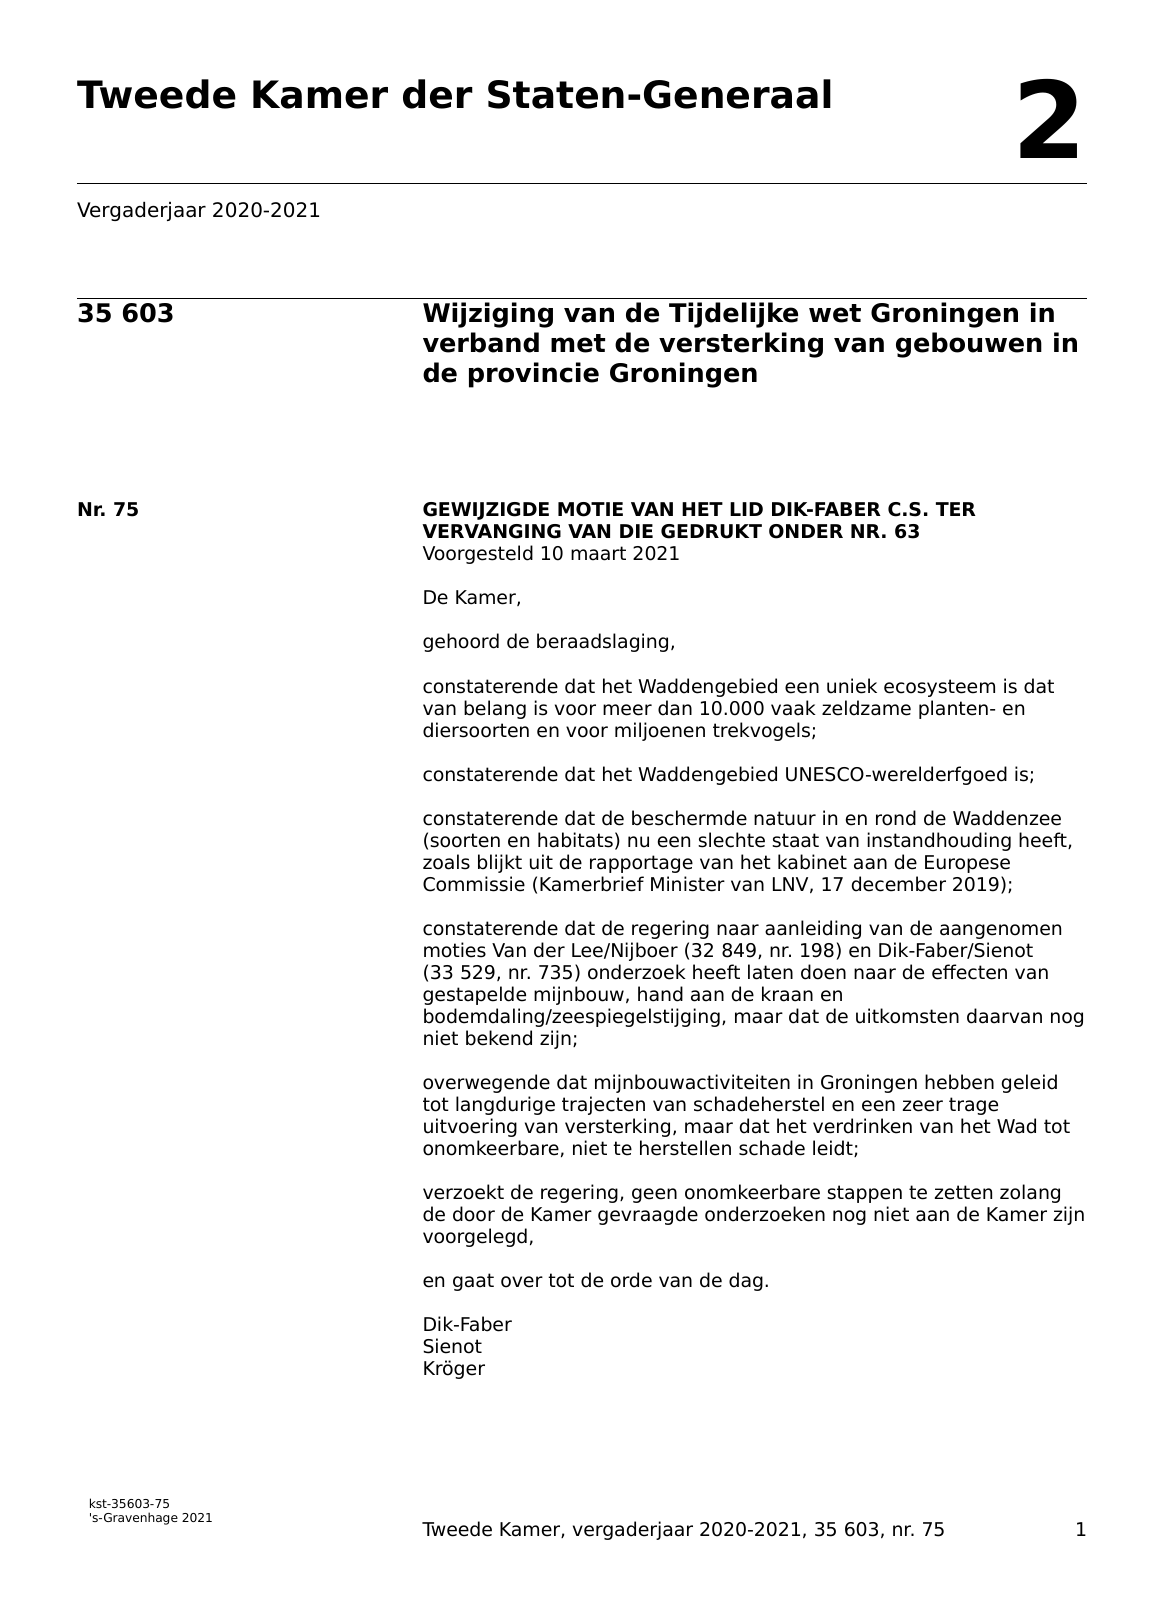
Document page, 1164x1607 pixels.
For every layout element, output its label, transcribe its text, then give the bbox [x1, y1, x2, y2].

text Voorgesteld 10 maart 2021 [422, 543, 1087, 565]
text Kröger [422, 1358, 1087, 1380]
table_header Tweede Kamer der Staten-Generaal [77, 59, 886, 183]
text constaterende dat het Waddengebied UNESCO-werelderfgoed is; [422, 764, 1087, 786]
text constaterende dat het Waddengebied een uniek ecosysteem is dat van belang is voor meer dan 10.000 vaak zeldzame planten- en diersoorten en voor miljoenen trekvogels; [422, 676, 1087, 741]
text overwegende dat mijnbouwactiviteiten in Groningen hebben geleid tot langdurige trajecten van schadeherstel en een zeer trage uitvoering van versterking, maar dat het verdrinken van het Wad tot onomkeerbare, niet te herstellen schade leidt; [422, 1072, 1087, 1160]
text kst-35603-75 [88, 1497, 323, 1511]
subtitle Nr. 75 GEWIJZIGDE MOTIE VAN HET LID DIK-FABER C.S. TER VERVANGING VAN DIE GEDRUKT ONDER NR. 63 [77, 499, 1087, 543]
text gehoord de beraadslaging, [422, 631, 1087, 653]
text en gaat over tot de orde van de dag. [422, 1270, 1087, 1292]
table_cell Vergaderjaar 2020-2021 [77, 184, 1087, 298]
text De Kamer, [422, 587, 1087, 609]
text constaterende dat de beschermde natuur in en rond de Waddenzee (soorten en habitats) nu een slechte staat van instandhouding heeft, zoals blijkt uit de rapportage van het kabinet aan de Europese Commissie (Kamerbrief Minister van LNV, 17 december 2019); [422, 808, 1087, 896]
text Dik-Faber [422, 1314, 1087, 1336]
subtitle 35 603 Wijziging van de Tijdelijke wet Groningen in verband met de versterking van gebouwen in de provincie Groningen [77, 299, 1087, 388]
text constaterende dat de regering naar aanleiding van de aangenomen moties Van der Lee/Nijboer (32 849, nr. 198) en Dik-Faber/Sienot (33 529, nr. 735) onderzoek heeft laten doen naar de effecten van gestapelde mijnbouw, hand aan de kraan en bodemdaling/zeespiegelstijging, maar dat de uitkomsten daarvan nog niet bekend zijn; [422, 918, 1087, 1050]
text verzoekt de regering, geen onomkeerbare stappen te zetten zolang de door de Kamer gevraagde onderzoeken nog niet aan de Kamer zijn voorgelegd, [422, 1182, 1087, 1248]
text 's-Gravenhage 2021 [88, 1511, 323, 1525]
text Sienot [422, 1336, 1087, 1358]
table_header 2 [886, 59, 1087, 183]
